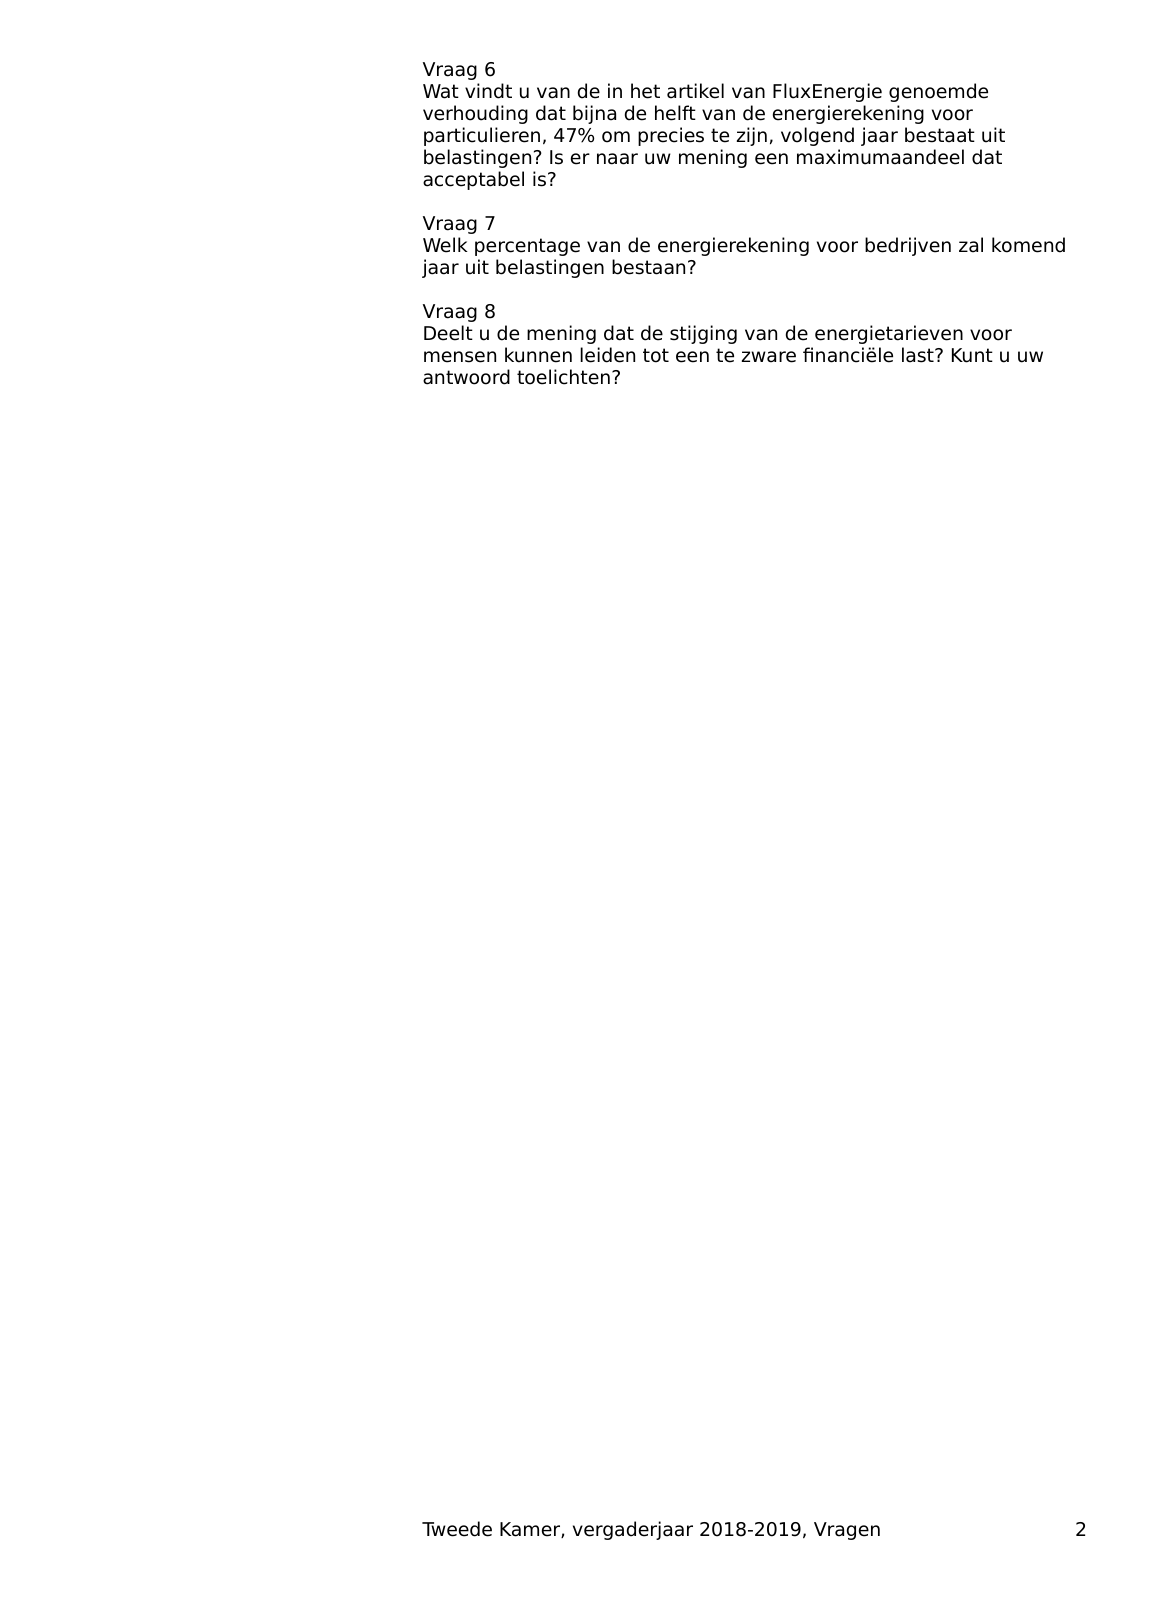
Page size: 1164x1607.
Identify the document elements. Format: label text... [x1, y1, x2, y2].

text Deelt u de mening dat de stijging van de energietarieven voor mensen kunnen leiden tot een te zware financiële last? Kunt u uw antwoord toelichten? [422, 323, 1087, 389]
text Vraag 7 [422, 213, 1087, 235]
text Wat vindt u van de in het artikel van FluxEnergie genoemde verhouding dat bijna de helft van de energierekening voor particulieren, 47% om precies te zijn, volgend jaar bestaat uit belastingen? Is er naar uw mening een maximumaandeel dat acceptabel is? [422, 81, 1087, 191]
text Vraag 8 [422, 301, 1087, 323]
text Welk percentage van de energierekening voor bedrijven zal komend jaar uit belastingen bestaan? [422, 235, 1087, 279]
text Vraag 6 [422, 59, 1087, 81]
